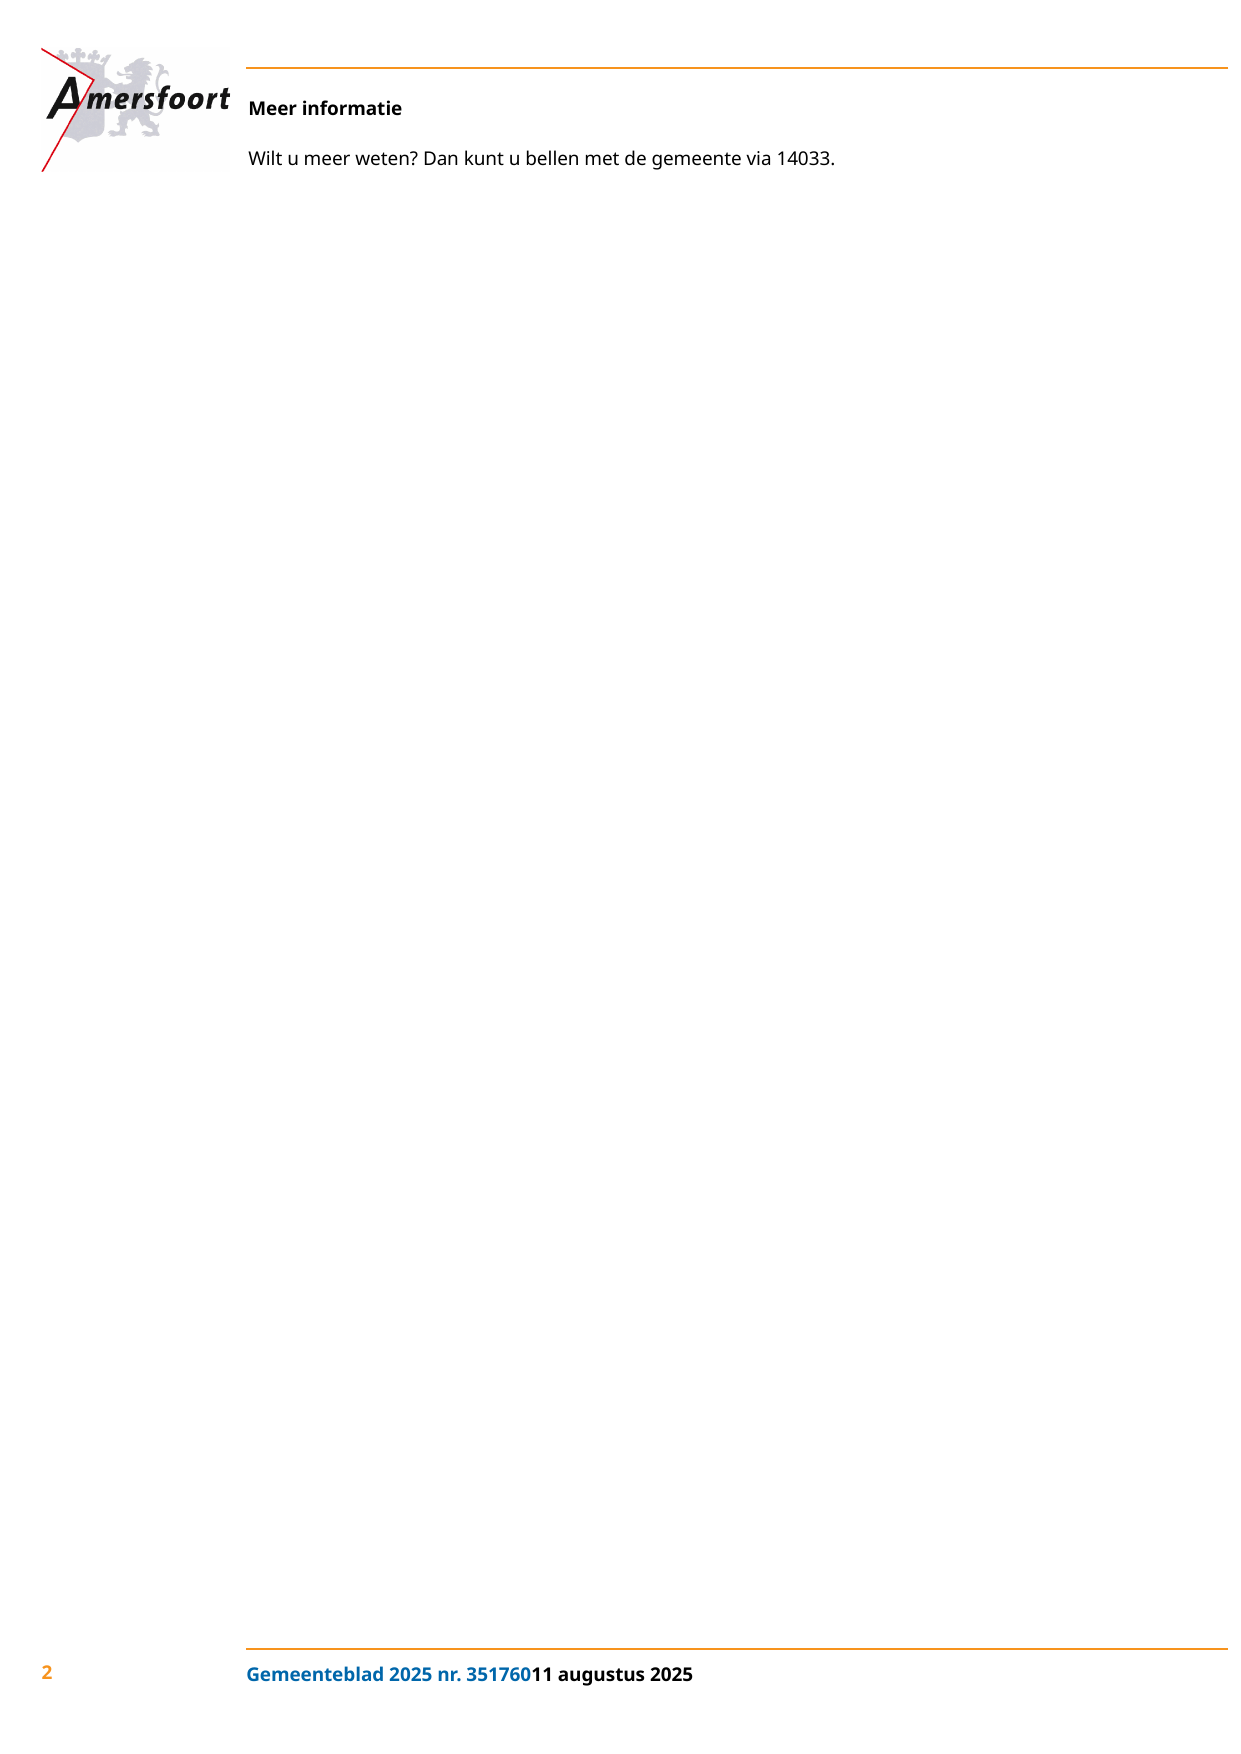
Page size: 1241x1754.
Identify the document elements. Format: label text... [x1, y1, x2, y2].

text Wilt u meer weten? Dan kunt u bellen met de gemeente via 14033. [248, 145, 1152, 171]
picture [41, 47, 231, 172]
text Meer informatie [248, 95, 1152, 121]
